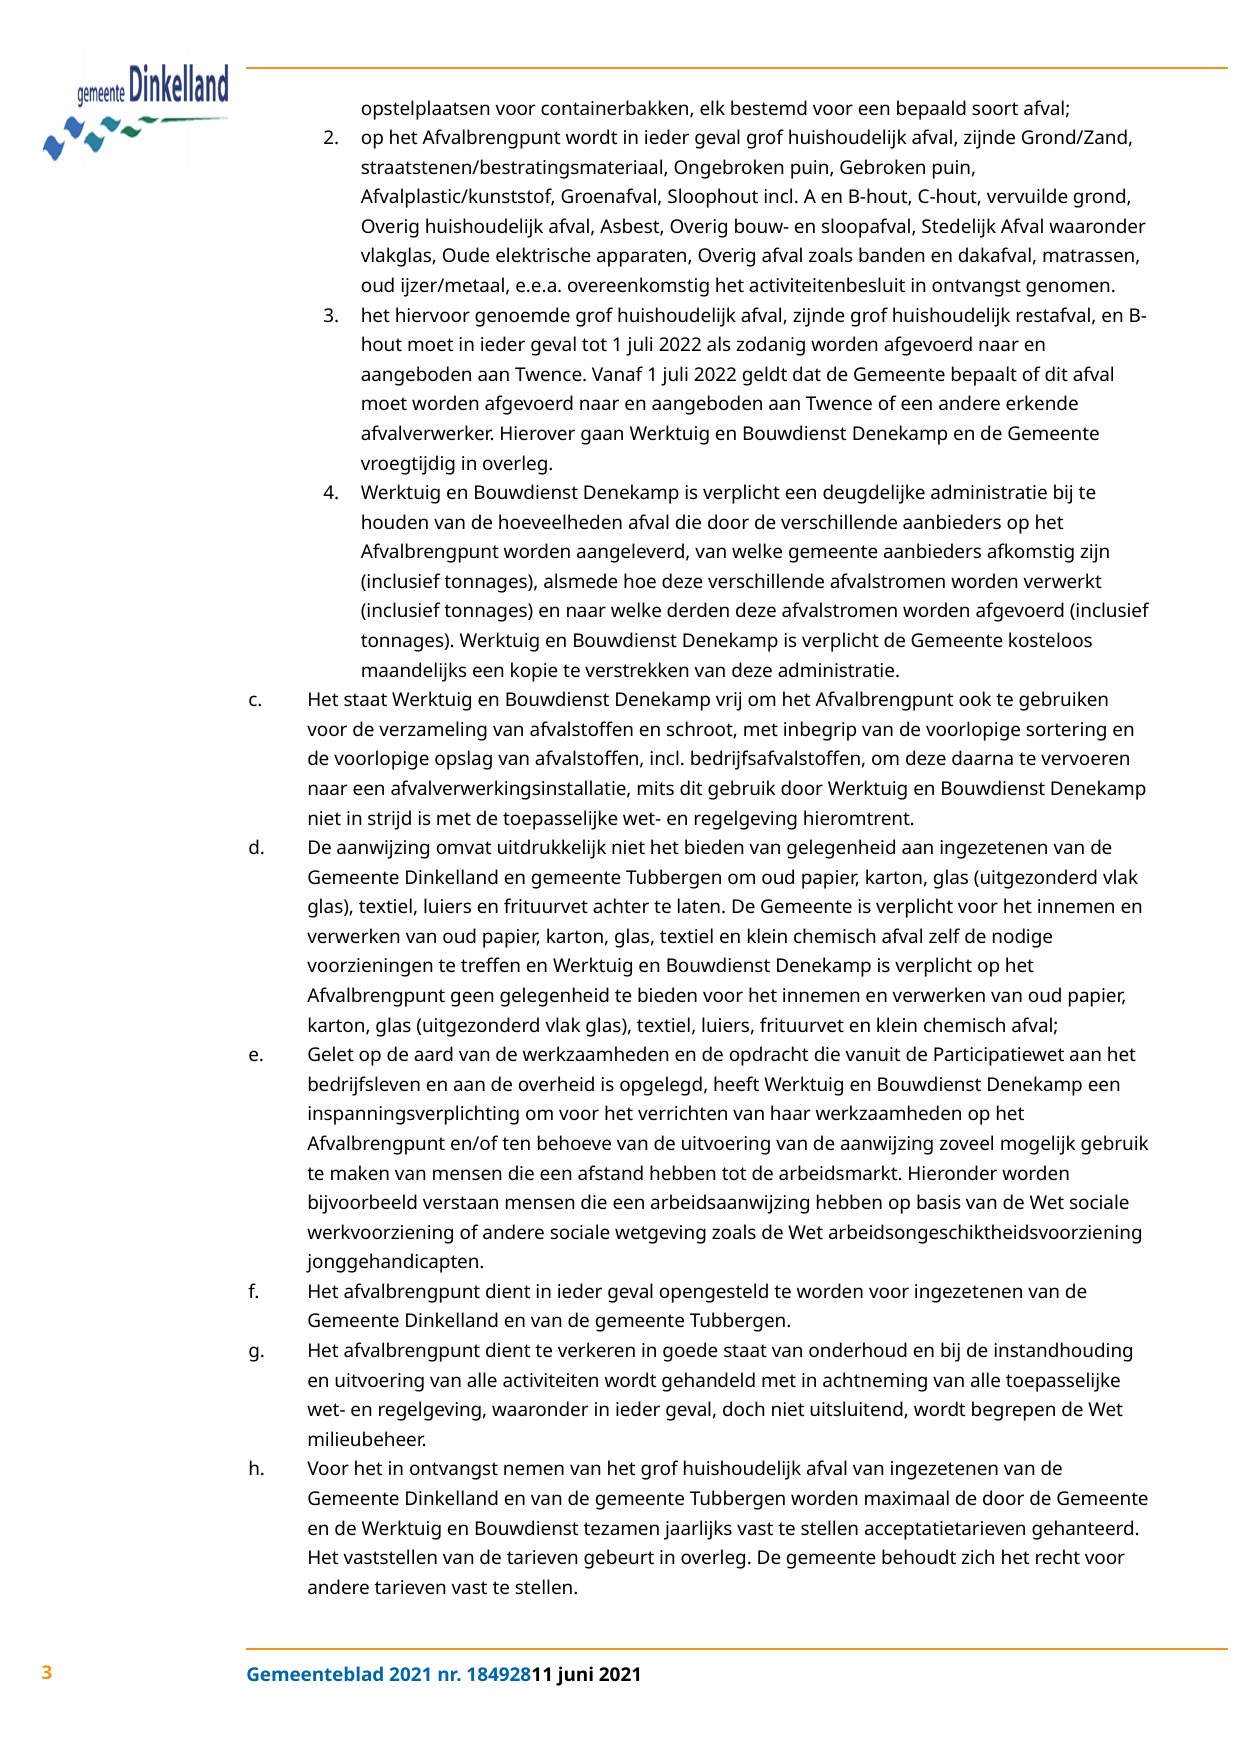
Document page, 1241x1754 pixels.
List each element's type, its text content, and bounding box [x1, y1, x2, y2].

list Het staat Werktuig en Bouwdienst Denekamp vrij om het Afvalbrengpunt ook te gebruiken voor de verzameling van afvalstoffen en schroot, met inbegrip van de voorlopige sortering en de voorlopige opslag van afvalstoffen, incl. bedrijfsafvalstoffen, om deze daarna te vervoeren naar een afvalverwerkingsinstallatie, mits dit gebruik door Werktuig en Bouwdienst Denekamp niet in strijd is met de toepasselijke wet- en regelgeving hieromtrent. [248, 686, 1152, 831]
list Werktuig en Bouwdienst Denekamp is verplicht een deugdelijke administratie bij te houden van de hoeveelheden afval die door de verschillende aanbieders op het Afvalbrengpunt worden aangeleverd, van welke gemeente aanbieders afkomstig zijn (inclusief tonnages), alsmede hoe deze verschillende afvalstromen worden verwerkt (inclusief tonnages) en naar welke derden deze afvalstromen worden afgevoerd (inclusief tonnages). Werktuig en Bouwdienst Denekamp is verplicht de Gemeente kosteloos maandelijks een kopie te verstrekken van deze administratie. [323, 479, 1152, 683]
picture [41, 47, 231, 172]
list Het afvalbrengpunt dient in ieder geval opengesteld te worden voor ingezetenen van de Gemeente Dinkelland en van de gemeente Tubbergen. [248, 1278, 1152, 1333]
list Gelet op de aard van de werkzaamheden en de opdracht die vanuit de Participatiewet aan het bedrijfsleven en aan de overheid is opgelegd, heeft Werktuig en Bouwdienst Denekamp een inspanningsverplichting om voor het verrichten van haar werkzaamheden op het Afvalbrengpunt en/of ten behoeve van de uitvoering van de aanwijzing zoveel mogelijk gebruik te maken van mensen die een afstand hebben tot de arbeidsmarkt. Hieronder worden bijvoorbeeld verstaan mensen die een arbeidsaanwijzing hebben op basis van de Wet sociale werkvoorziening of andere sociale wetgeving zoals de Wet arbeidsongeschiktheidsvoorziening jonggehandicapten. [248, 1041, 1152, 1274]
list Voor het in ontvangst nemen van het grof huishoudelijk afval van ingezetenen van de Gemeente Dinkelland en van de gemeente Tubbergen worden maximaal de door de Gemeente en de Werktuig en Bouwdienst tezamen jaarlijks vast te stellen acceptatietarieven gehanteerd. Het vaststellen van de tarieven gebeurt in overleg. De gemeente behoudt zich het recht voor andere tarieven vast te stellen. [248, 1456, 1152, 1600]
list De aanwijzing omvat uitdrukkelijk niet het bieden van gelegenheid aan ingezetenen van de Gemeente Dinkelland en gemeente Tubbergen om oud papier, karton, glas (uitgezonderd vlak glas), textiel, luiers en frituurvet achter te laten. De Gemeente is verplicht voor het innemen en verwerken van oud papier, karton, glas, textiel en klein chemisch afval zelf de nodige voorzieningen te treffen en Werktuig en Bouwdienst Denekamp is verplicht op het Afvalbrengpunt geen gelegenheid te bieden voor het innemen en verwerken van oud papier, karton, glas (uitgezonderd vlak glas), textiel, luiers, frituurvet en klein chemisch afval; [248, 834, 1152, 1038]
list op het Afvalbrengpunt wordt in ieder geval grof huishoudelijk afval, zijnde Grond/Zand, straatstenen/bestratingsmateriaal, Ongebroken puin, Gebroken puin, Afvalplastic/kunststof, Groenafval, Sloophout incl. A en B-hout, C-hout, vervuilde grond, Overig huishoudelijk afval, Asbest, Overig bouw- en sloopafval, Stedelijk Afval waaronder vlakglas, Oude elektrische apparaten, Overig afval zoals banden en dakafval, matrassen, oud ijzer/metaal, e.e.a. overeenkomstig het activiteitenbesluit in ontvangst genomen. [323, 124, 1152, 298]
list het hiervoor genoemde grof huishoudelijk afval, zijnde grof huishoudelijk restafval, en B-hout moet in ieder geval tot 1 juli 2022 als zodanig worden afgevoerd naar en aangeboden aan Twence. Vanaf 1 juli 2022 geldt dat de Gemeente bepaalt of dit afval moet worden afgevoerd naar en aangeboden aan Twence of een andere erkende afvalverwerker. Hierover gaan Werktuig en Bouwdienst Denekamp en de Gemeente vroegtijdig in overleg. [323, 302, 1152, 476]
list Het afvalbrengpunt dient te verkeren in goede staat van onderhoud en bij de instandhouding en uitvoering van alle activiteiten wordt gehandeld met in achtneming van alle toepasselijke wet- en regelgeving, waaronder in ieder geval, doch niet uitsluitend, wordt begrepen de Wet milieubeheer. [248, 1337, 1152, 1452]
list opstelplaatsen voor containerbakken, elk bestemd voor een bepaald soort afval; [323, 95, 1152, 121]
